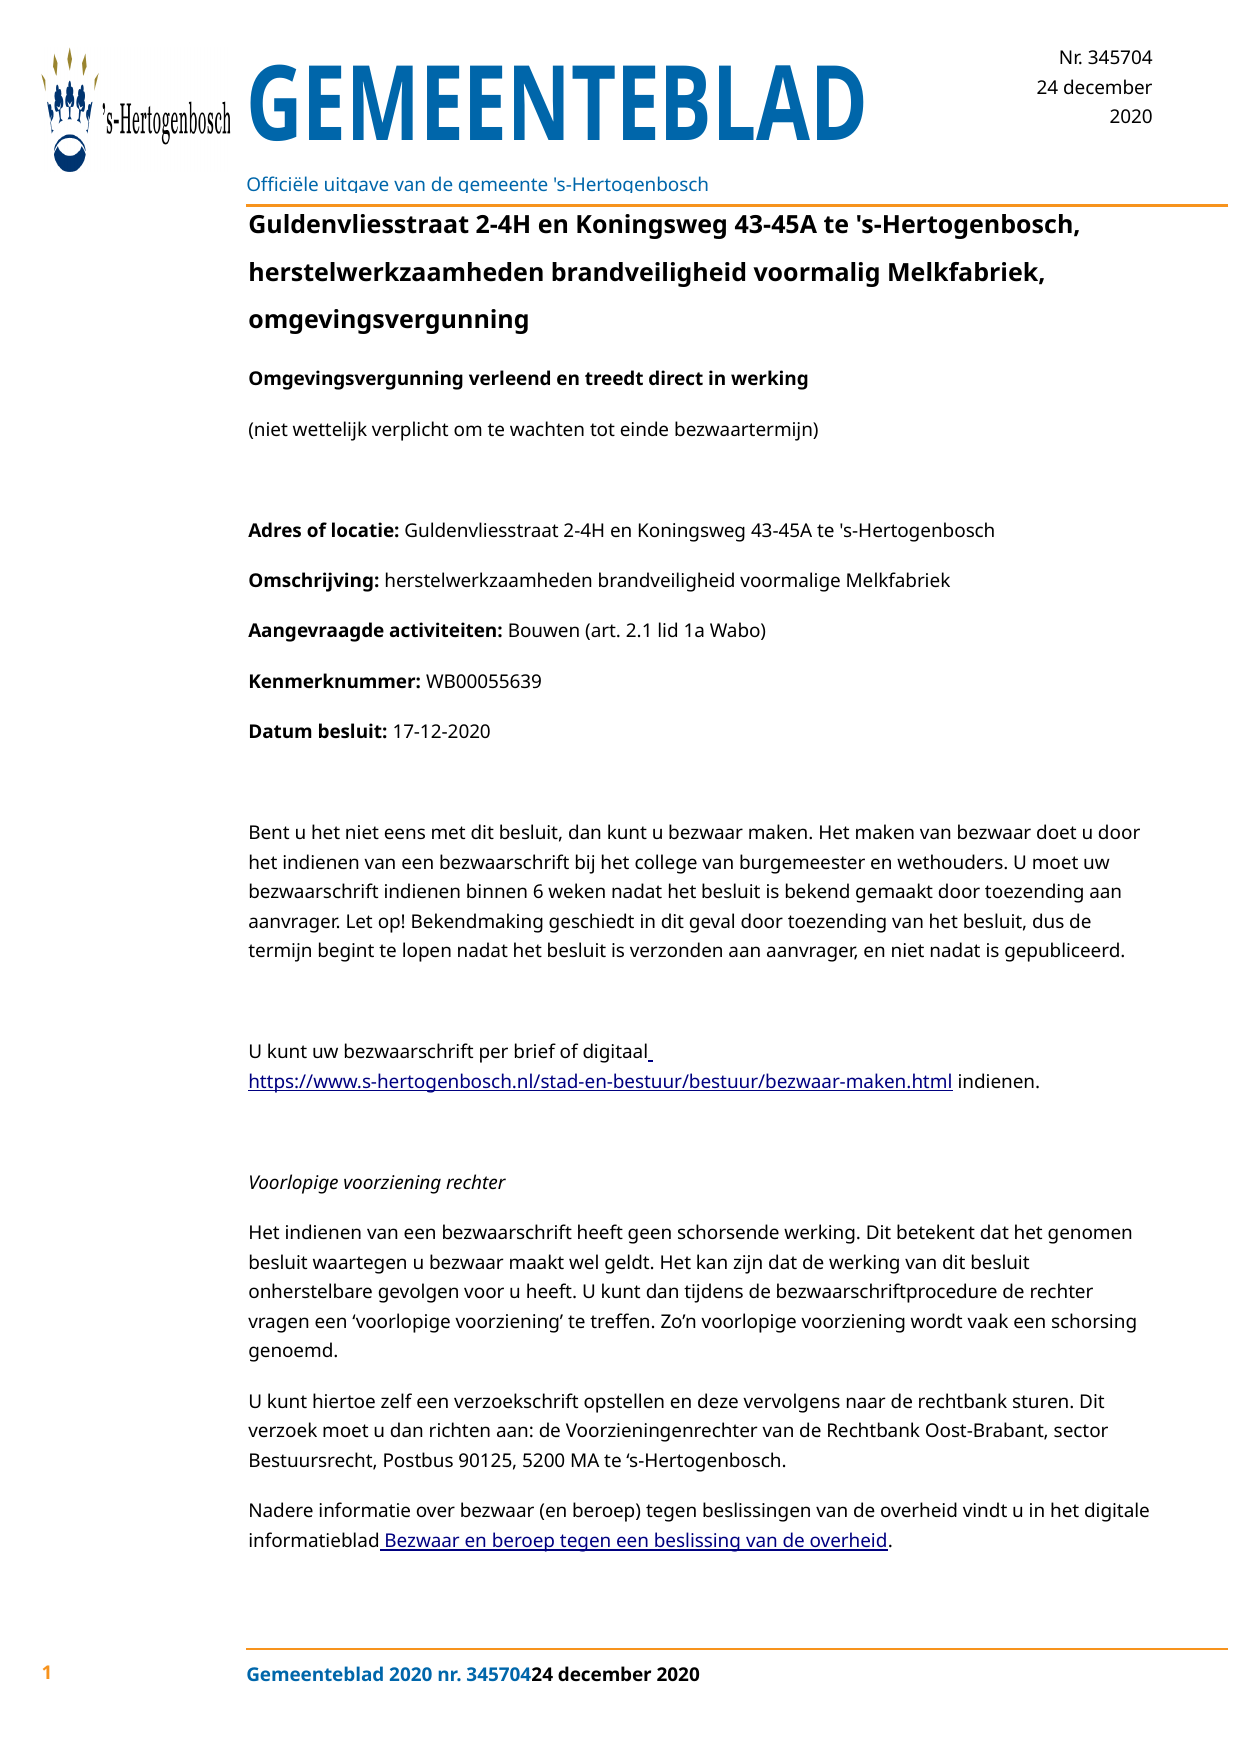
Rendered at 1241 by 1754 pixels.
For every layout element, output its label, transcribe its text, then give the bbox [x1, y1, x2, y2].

picture [41, 47, 231, 172]
text U kunt hiertoe zelf een verzoekschrift opstellen en deze vervolgens naar de rechtbank sturen. Dit verzoek moet u dan richten aan: de Voorzieningenrechter van de Rechtbank Oost-Brabant, sector Bestuursrecht, Postbus 90125, 5200 MA te ‘s-Hertogenbosch. [248, 1388, 1152, 1473]
text U kunt uw bezwaarschrift per brief of digitaal https://www.s-hertogenbosch.nl/stad-en-bestuur/bestuur/bezwaar-maken.html indienen. [248, 1038, 1152, 1094]
text Nadere informatie over bezwaar (en beroep) tegen beslissingen van de overheid vindt u in het digitale informatieblad Bezwaar en beroep tegen een beslissing van de overheid. [248, 1498, 1152, 1553]
text Omgevingsvergunning verleend en treedt direct in werking [248, 366, 1152, 391]
text Aangevraagde activiteiten: Bouwen (art. 2.1 lid 1a Wabo) [248, 618, 1152, 643]
text (niet wettelijk verplicht om te wachten tot einde bezwaartermijn) [248, 416, 1152, 442]
text Het indienen van een bezwaarschrift heeft geen schorsende werking. Dit betekent dat het genomen besluit waartegen u bezwaar maakt wel geldt. Het kan zijn dat de werking van dit besluit onherstelbare gevolgen voor u heeft. U kunt dan tijdens de bezwaarschriftprocedure de rechter vragen een ‘voorlopige voorziening’ te treffen. Zo’n voorlopige voorziening wordt vaak een schorsing genoemd. [248, 1219, 1152, 1363]
text Bent u het niet eens met dit besluit, dan kunt u bezwaar maken. Het maken van bezwaar doet u door het indienen van een bezwaarschrift bij het college van burgemeester en wethouders. U moet uw bezwaarschrift indienen binnen 6 weken nadat het besluit is bekend gemaakt door toezending aan aanvrager. Let op! Bekendmaking geschiedt in dit geval door toezending van het besluit, dus de termijn begint te lopen nadat het besluit is verzonden aan aanvrager, en niet nadat is gepubliceerd. [248, 819, 1152, 963]
text Datum besluit: 17-12-2020 [248, 718, 1152, 744]
text Kenmerknummer: WB00055639 [248, 668, 1152, 694]
text Omschrijving: herstelwerkzaamheden brandveiligheid voormalige Melkfabriek [248, 567, 1152, 593]
text Voorlopige voorziening rechter [248, 1169, 1152, 1194]
text Guldenvliesstraat 2-4H en Koningsweg 43-45A te 's-Hertogenbosch, herstelwerkzaamheden brandveiligheid voormalig Melkfabriek, omgevingsvergunning [248, 207, 1152, 336]
text Adres of locatie: Guldenvliesstraat 2-4H en Koningsweg 43-45A te 's-Hertogenbosch [248, 517, 1152, 542]
